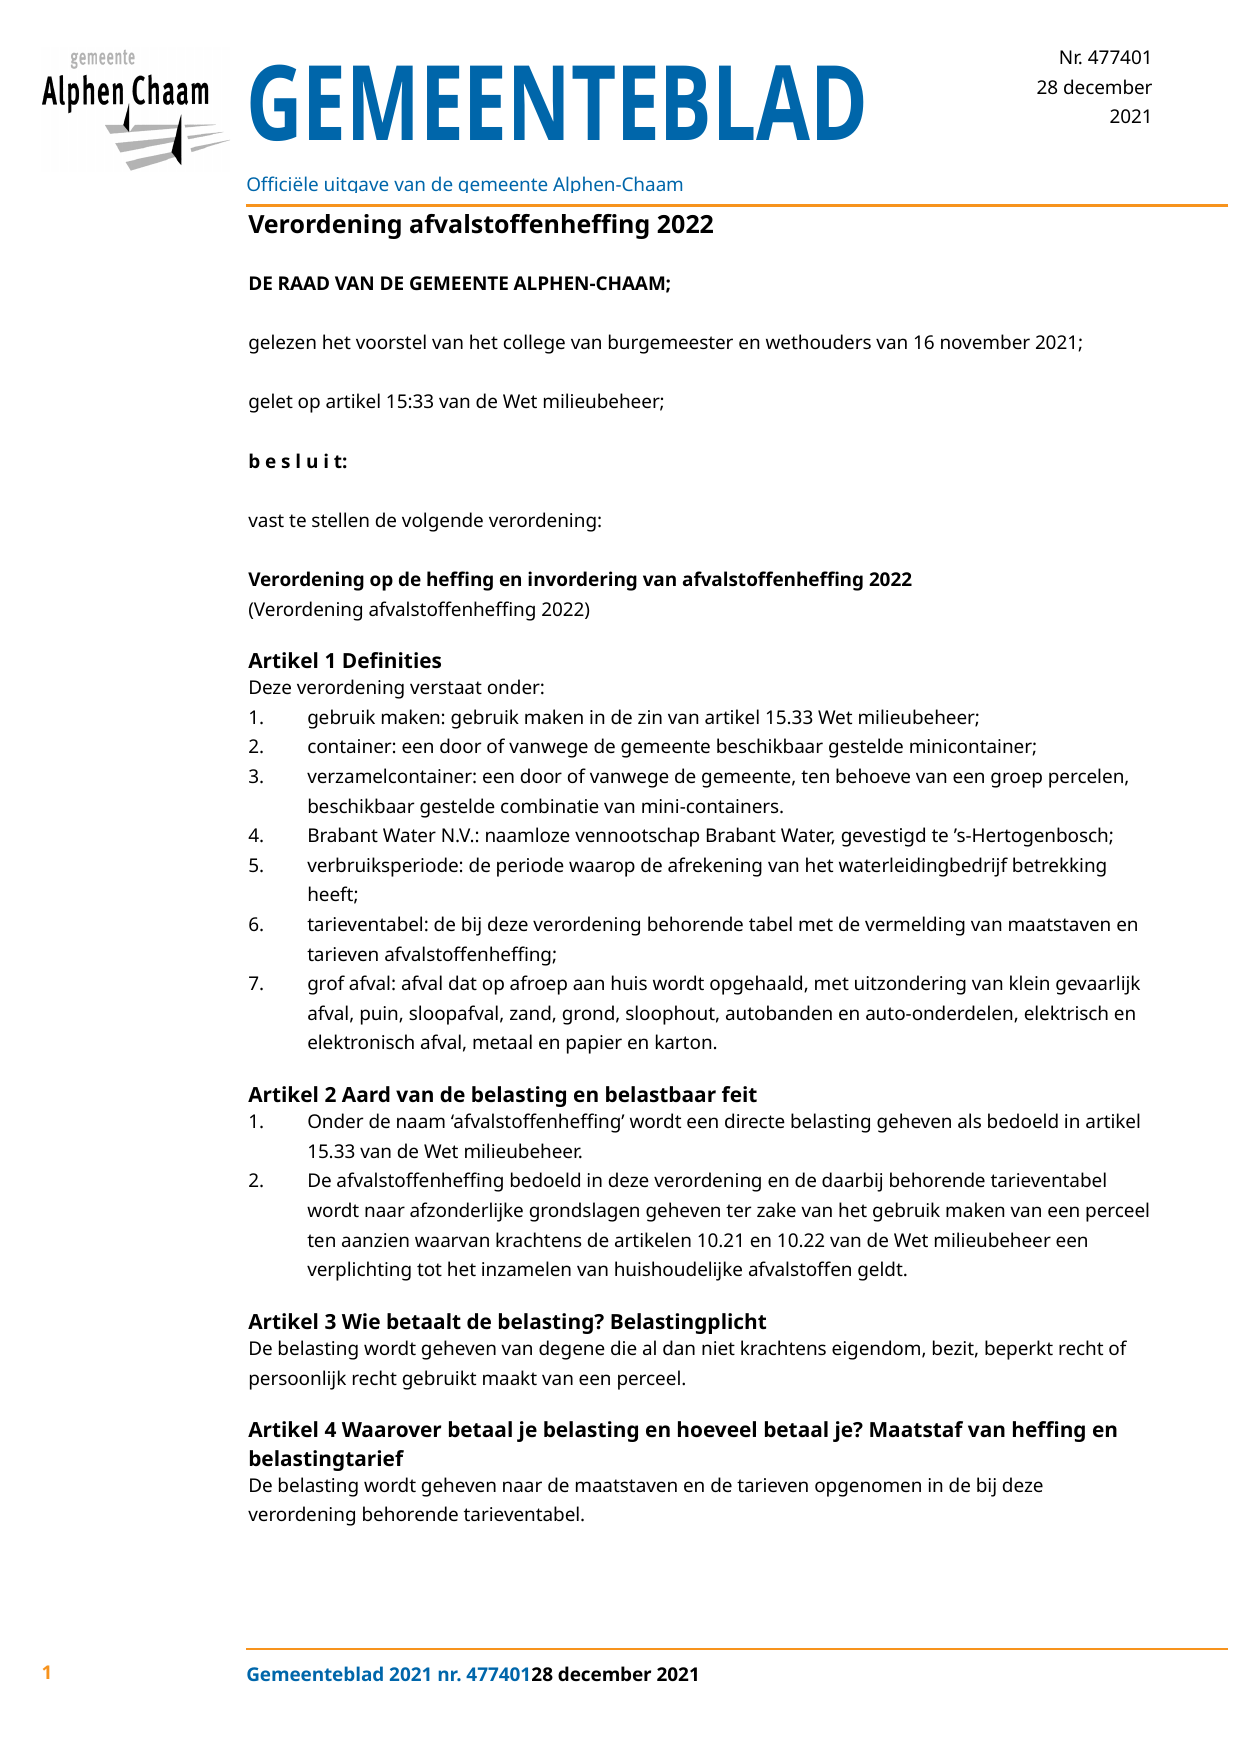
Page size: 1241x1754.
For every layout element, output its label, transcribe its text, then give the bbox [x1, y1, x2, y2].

text gelet op artikel 15:33 van de Wet milieubeheer; [248, 389, 1152, 414]
text vast te stellen de volgende verordening: [248, 507, 1152, 533]
text DE RAAD VAN DE GEMEENTE ALPHEN-CHAAM; [248, 270, 1152, 296]
text Artikel 4 Waarover betaal je belasting en hoeveel betaal je? Maatstaf van heffing en belastingtarief [248, 1415, 1152, 1472]
list Onder de naam ‘afvalstoffenheffing’ wordt een directe belasting geheven als bedoeld in artikel 15.33 van de Wet milieubeheer. [248, 1108, 1152, 1164]
list tarieventabel: de bij deze verordening behorende tabel met de vermelding van maatstaven en tarieven afvalstoffenheffing; [248, 911, 1152, 967]
text b e s l u i t: [248, 448, 1152, 473]
list gebruik maken: gebruik maken in de zin van artikel 15.33 Wet milieubeheer; [248, 704, 1152, 730]
list verzamelcontainer: een door of vanwege de gemeente, ten behoeve van een groep percelen, beschikbaar gestelde combinatie van mini-containers. [248, 763, 1152, 819]
text De belasting wordt geheven van degene die al dan niet krachtens eigendom, bezit, beperkt recht of persoonlijk recht gebruikt maakt van een perceel. [248, 1335, 1152, 1391]
list verbruiksperiode: de periode waarop de afrekening van het waterleidingbedrijf betrekking heeft; [248, 852, 1152, 907]
text De belasting wordt geheven naar de maatstaven en de tarieven opgenomen in de bij deze verordening behorende tarieventabel. [248, 1472, 1152, 1527]
text Artikel 3 Wie betaalt de belasting? Belastingplicht [248, 1307, 1152, 1335]
picture [41, 47, 231, 172]
text Verordening afvalstoffenheffing 2022 [248, 207, 1152, 241]
list Brabant Water N.V.: naamloze vennootschap Brabant Water, gevestigd te ’s-Hertogenbosch; [248, 822, 1152, 848]
list grof afval: afval dat op afroep aan huis wordt opgehaald, met uitzondering van klein gevaarlijk afval, puin, sloopafval, zand, grond, sloophout, autobanden en auto-onderdelen, elektrisch en elektronisch afval, metaal en papier en karton. [248, 970, 1152, 1055]
text Artikel 1 Definities [248, 646, 1152, 674]
text Verordening op de heffing en invordering van afvalstoffenheffing 2022 [248, 566, 1152, 592]
list container: een door of vanwege de gemeente beschikbaar gestelde minicontainer; [248, 734, 1152, 759]
text gelezen het voorstel van het college van burgemeester en wethouders van 16 november 2021; [248, 329, 1152, 355]
text (Verordening afvalstoffenheffing 2022) [248, 596, 1152, 621]
list De afvalstoffenheffing bedoeld in deze verordening en de daarbij behorende tarieventabel wordt naar afzonderlijke grondslagen geheven ter zake van het gebruik maken van een perceel ten aanzien waarvan krachtens de artikelen 10.21 en 10.22 van de Wet milieubeheer een verplichting tot het inzamelen van huishoudelijke afvalstoffen geldt. [248, 1168, 1152, 1282]
text Deze verordening verstaat onder: [248, 674, 1152, 700]
text Artikel 2 Aard van de belasting en belastbaar feit [248, 1080, 1152, 1108]
